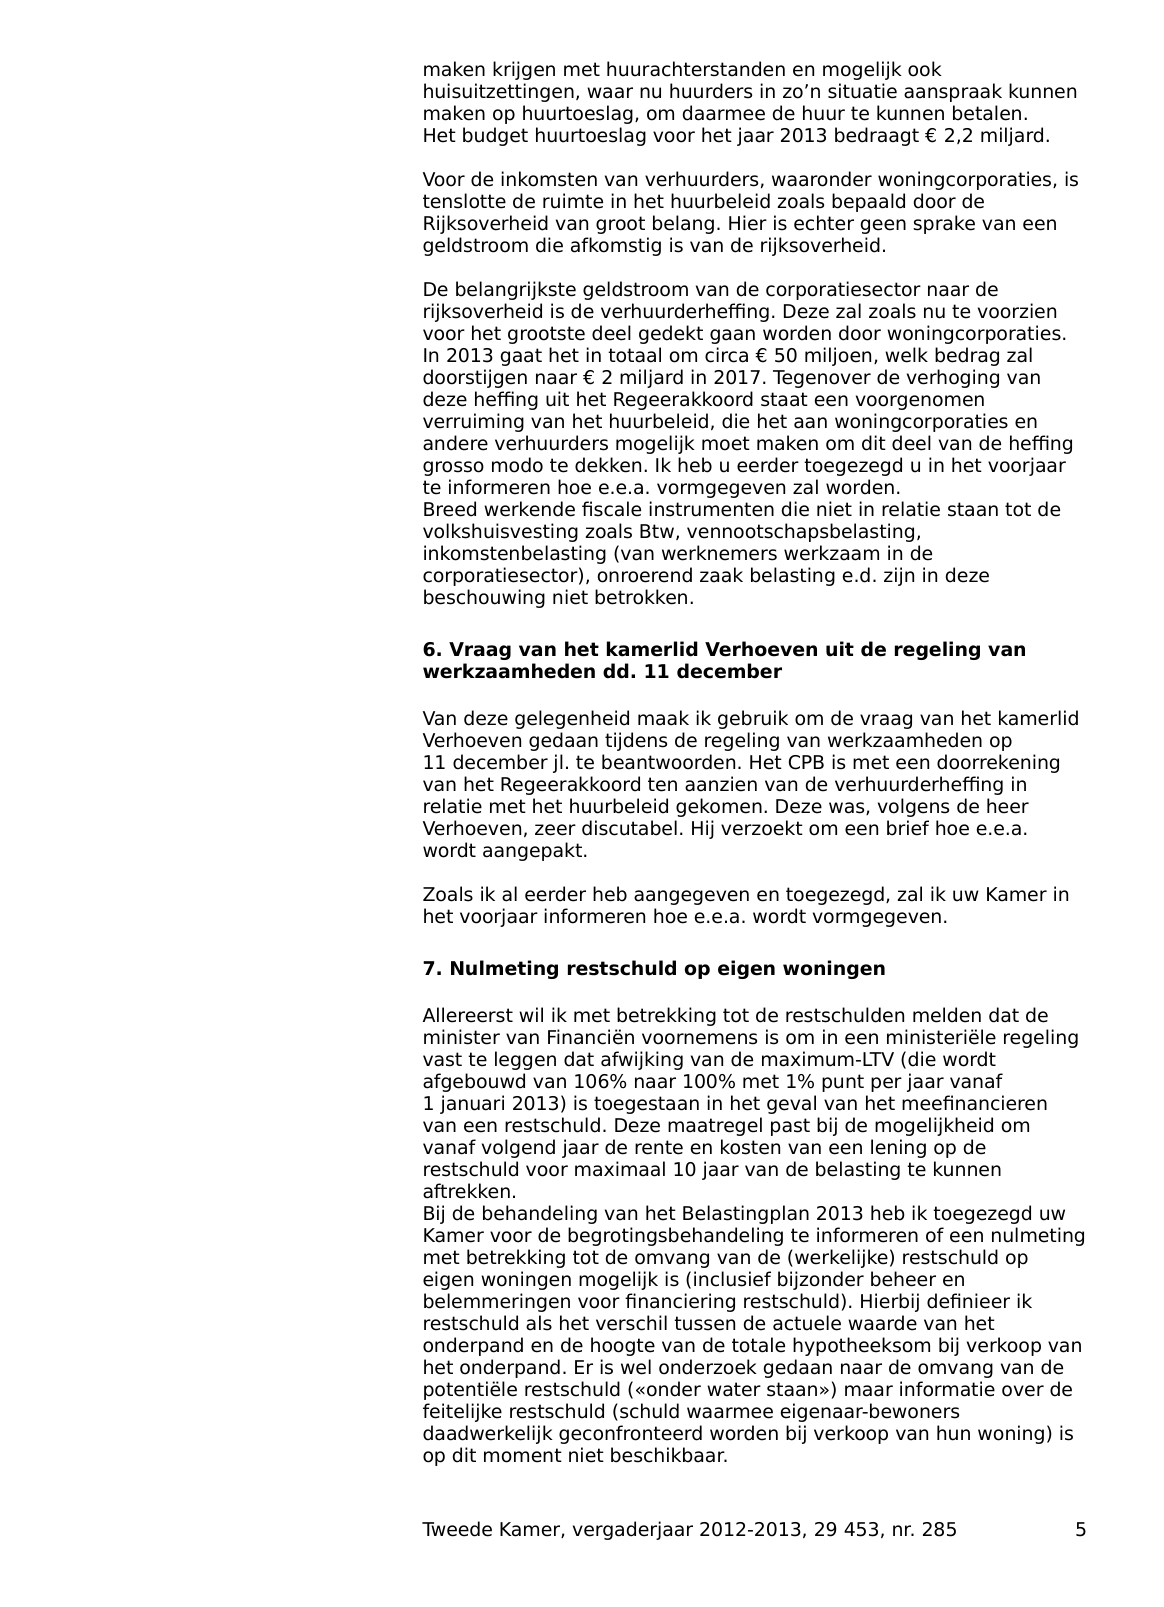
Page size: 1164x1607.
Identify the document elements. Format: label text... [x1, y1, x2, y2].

subtitle 6. Vraag van het kamerlid Verhoeven uit de regeling van werkzaamheden dd. 11 december [422, 639, 1087, 683]
subtitle 7. Nulmeting restschuld op eigen woningen [422, 958, 1087, 980]
text Breed werkende fiscale instrumenten die niet in relatie staan tot de volkshuisvesting zoals Btw, vennootschapsbelasting, inkomstenbelasting (van werknemers werkzaam in de corporatiesector), onroerend zaak belasting e.d. zijn in deze beschouwing niet betrokken. [422, 499, 1087, 609]
text Allereerst wil ik met betrekking tot de restschulden melden dat de minister van Financiën voornemens is om in een ministeriële regeling vast te leggen dat afwijking van de maximum-LTV (die wordt afgebouwd van 106% naar 100% met 1% punt per jaar vanaf 1 januari 2013) is toegestaan in het geval van het meefinancieren van een restschuld. Deze maatregel past bij de mogelijkheid om vanaf volgend jaar de rente en kosten van een lening op de restschuld voor maximaal 10 jaar van de belasting te kunnen aftrekken. [422, 1005, 1087, 1203]
text Bij de behandeling van het Belastingplan 2013 heb ik toegezegd uw Kamer voor de begrotingsbehandeling te informeren of een nulmeting met betrekking tot de omvang van de (werkelijke) restschuld op eigen woningen mogelijk is (inclusief bijzonder beheer en belemmeringen voor financiering restschuld). Hierbij definieer ik restschuld als het verschil tussen de actuele waarde van het onderpand en de hoogte van de totale hypotheeksom bij verkoop van het onderpand. Er is wel onderzoek gedaan naar de omvang van de potentiële restschuld («onder water staan») maar informatie over de feitelijke restschuld (schuld waarmee eigenaar-bewoners daadwerkelijk geconfronteerd worden bij verkoop van hun woning) is op dit moment niet beschikbaar. [422, 1203, 1087, 1466]
text Voor de inkomsten van verhuurders, waaronder woningcorporaties, is tenslotte de ruimte in het huurbeleid zoals bepaald door de Rijksoverheid van groot belang. Hier is echter geen sprake van een geldstroom die afkomstig is van de rijksoverheid. [422, 169, 1087, 257]
text Het budget huurtoeslag voor het jaar 2013 bedraagt € 2,2 miljard. [422, 125, 1087, 147]
text De belangrijkste geldstroom van de corporatiesector naar de rijksoverheid is de verhuurderheffing. Deze zal zoals nu te voorzien voor het grootste deel gedekt gaan worden door woningcorporaties. In 2013 gaat het in totaal om circa € 50 miljoen, welk bedrag zal doorstijgen naar € 2 miljard in 2017. Tegenover de verhoging van deze heffing uit het Regeerakkoord staat een voorgenomen verruiming van het huurbeleid, die het aan woningcorporaties en andere verhuurders mogelijk moet maken om dit deel van de heffing grosso modo te dekken. Ik heb u eerder toegezegd u in het voorjaar te informeren hoe e.e.a. vormgegeven zal worden. [422, 279, 1087, 499]
text maken krijgen met huurachterstanden en mogelijk ook huisuitzettingen, waar nu huurders in zo’n situatie aanspraak kunnen maken op huurtoeslag, om daarmee de huur te kunnen betalen. [422, 59, 1087, 125]
text Zoals ik al eerder heb aangegeven en toegezegd, zal ik uw Kamer in het voorjaar informeren hoe e.e.a. wordt vormgegeven. [422, 884, 1087, 928]
text Van deze gelegenheid maak ik gebruik om de vraag van het kamerlid Verhoeven gedaan tijdens de regeling van werkzaamheden op 11 december jl. te beantwoorden. Het CPB is met een doorrekening van het Regeerakkoord ten aanzien van de verhuurderheffing in relatie met het huurbeleid gekomen. Deze was, volgens de heer Verhoeven, zeer discutabel. Hij verzoekt om een brief hoe e.e.a. wordt aangepakt. [422, 708, 1087, 862]
